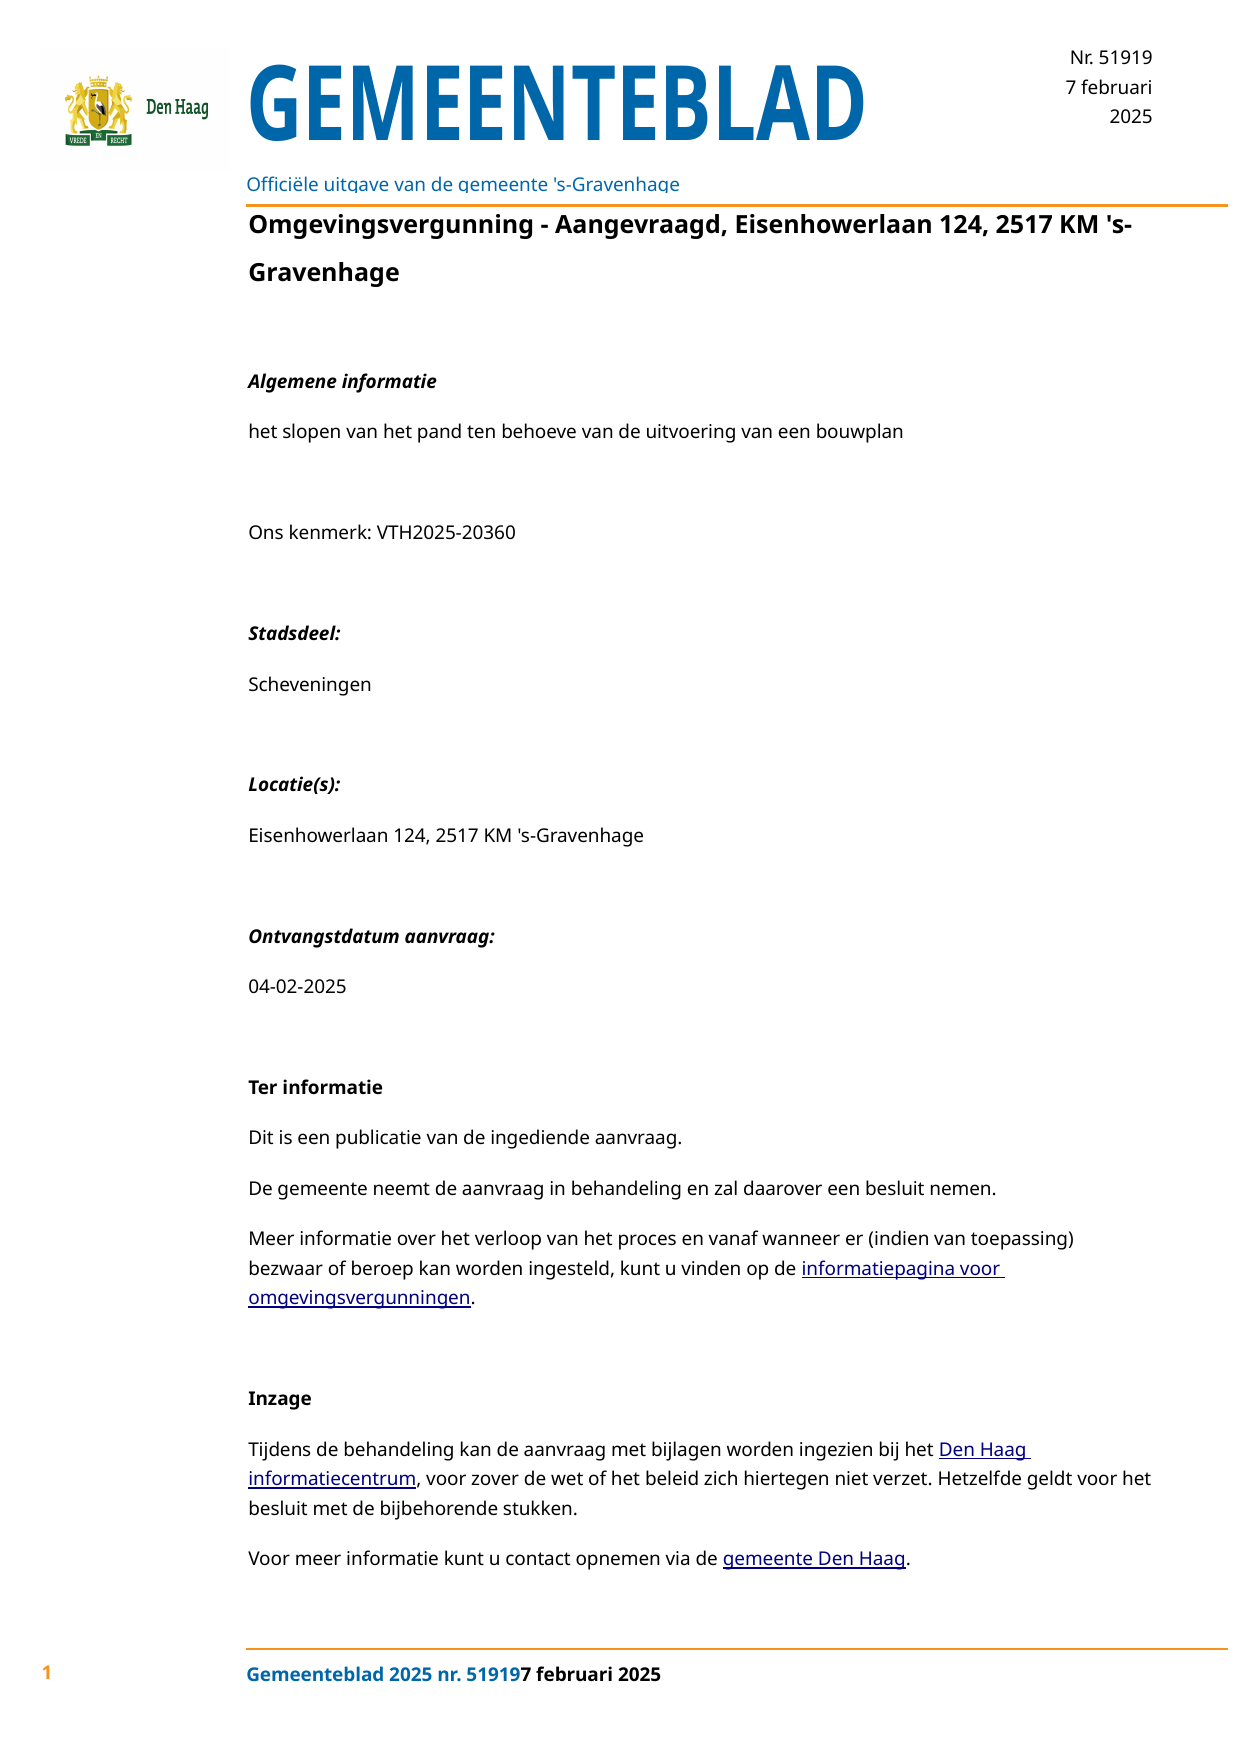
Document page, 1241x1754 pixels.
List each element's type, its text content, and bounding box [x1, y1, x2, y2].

text Ontvangstdatum aanvraag: [248, 923, 1152, 949]
text Ter informatie [248, 1074, 1152, 1100]
text De gemeente neemt de aanvraag in behandeling en zal daarover een besluit nemen. [248, 1175, 1152, 1201]
text Omgevingsvergunning - Aangevraagd, Eisenhowerlaan 124, 2517 KM 's-Gravenhage [248, 207, 1152, 288]
text het slopen van het pand ten behoeve van de uitvoering van een bouwplan [248, 419, 1152, 444]
text Stadsdeel: [248, 620, 1152, 646]
text Voor meer informatie kunt u contact opnemen via de gemeente Den Haag. [248, 1545, 1152, 1571]
text Ons kenmerk: VTH2025-20360 [248, 519, 1152, 545]
text Algemene informatie [248, 368, 1152, 394]
text Eisenhowerlaan 124, 2517 KM 's-Gravenhage [248, 822, 1152, 848]
text Meer informatie over het verloop van het proces en vanaf wanneer er (indien van toepassing) bezwaar of beroep kan worden ingesteld, kunt u vinden op de informatiepagina voor omgevingsvergunningen. [248, 1225, 1152, 1310]
text Locatie(s): [248, 772, 1152, 797]
text Tijdens de behandeling kan de aanvraag met bijlagen worden ingezien bij het Den Haag informatiecentrum, voor zover de wet of het beleid zich hiertegen niet verzet. Hetzelfde geldt voor het besluit met de bijbehorende stukken. [248, 1436, 1152, 1521]
text Inzage [248, 1385, 1152, 1411]
text Dit is een publicatie van de ingediende aanvraag. [248, 1124, 1152, 1150]
text 04-02-2025 [248, 973, 1152, 999]
text Scheveningen [248, 671, 1152, 697]
picture [41, 47, 231, 172]
